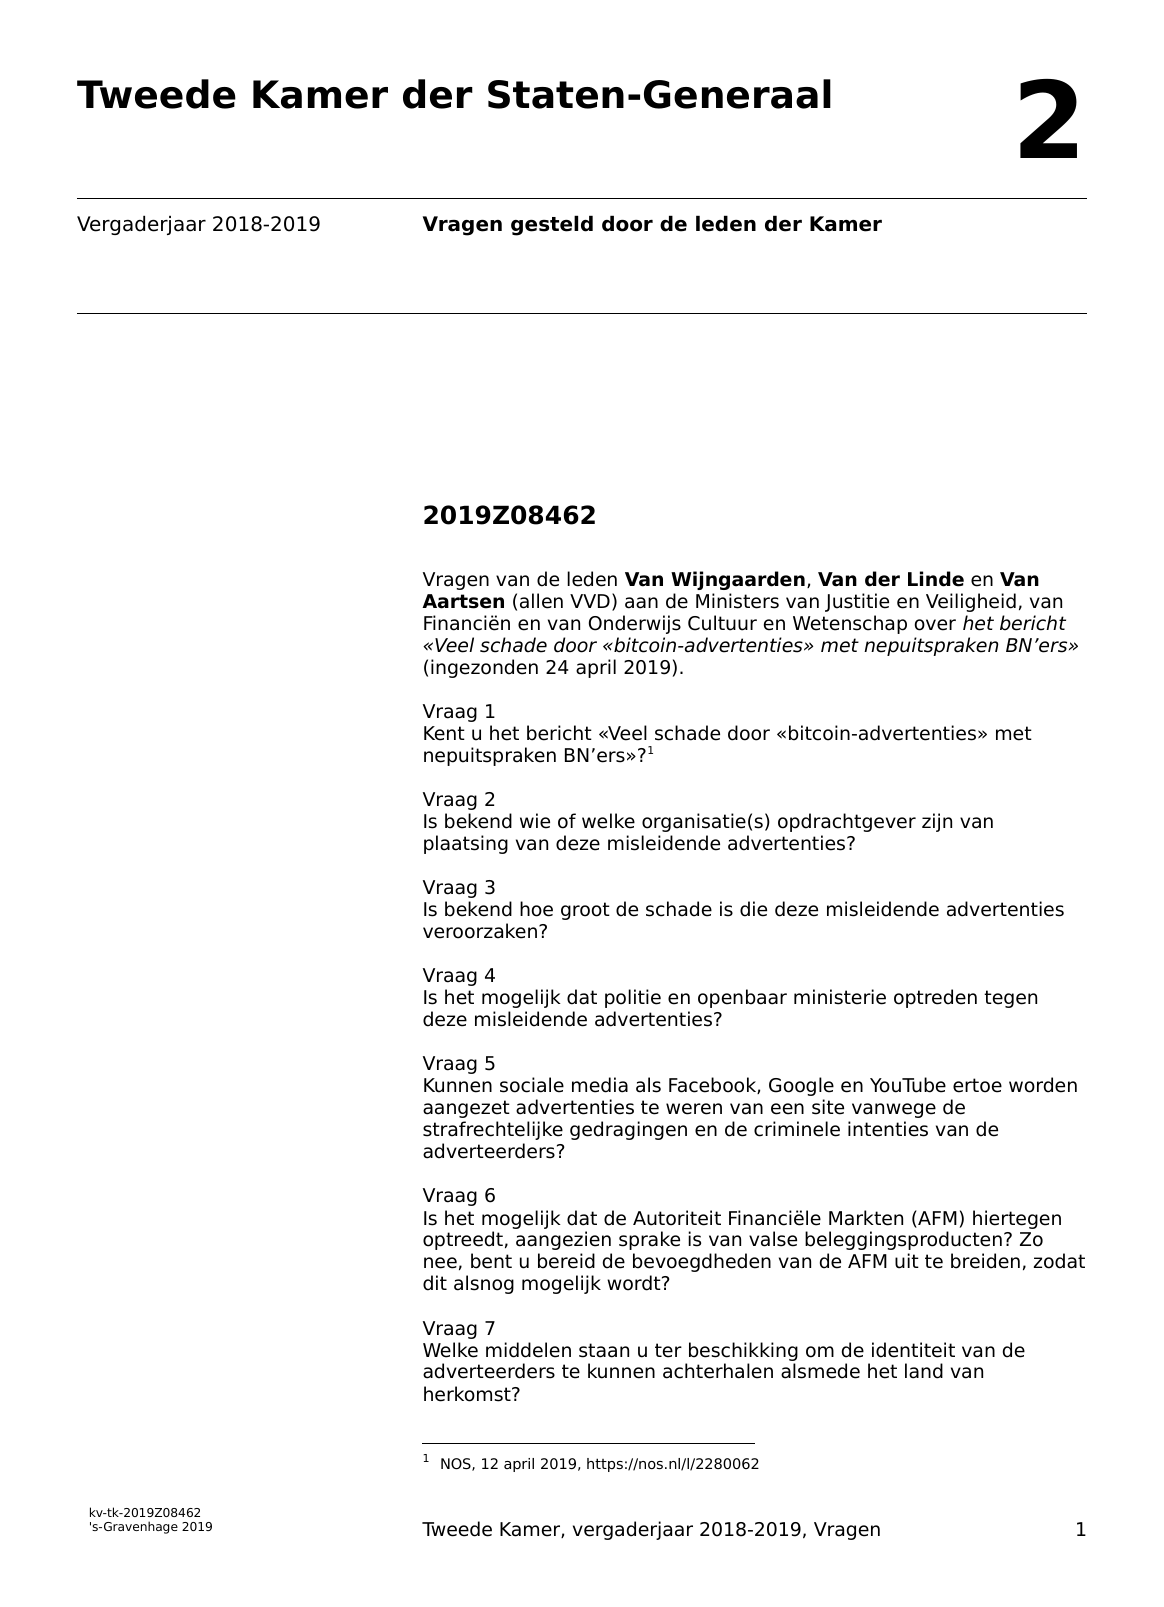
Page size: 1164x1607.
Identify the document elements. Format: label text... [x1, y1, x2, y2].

text Vragen van de leden Van Wijngaarden, Van der Linde en Van Aartsen (allen VVD) aan de Ministers van Justitie en Veiligheid, van Financiën en van Onderwijs Cultuur en Wetenschap over het bericht «Veel schade door «bitcoin-advertenties» met nepuitspraken BN’ers» (ingezonden 24 april 2019). [422, 569, 1087, 679]
table_header Tweede Kamer der Staten-Generaal [77, 59, 886, 198]
text 's-Gravenhage 2019 [88, 1520, 323, 1534]
text Is bekend hoe groot de schade is die deze misleidende advertenties veroorzaken? [422, 899, 1087, 943]
text Vraag 1 [422, 701, 1087, 723]
text Vraag 2 [422, 789, 1087, 811]
text 2019Z08462 [422, 501, 1087, 531]
table_header 2 [886, 59, 1087, 198]
text Is het mogelijk dat politie en openbaar ministerie optreden tegen deze misleidende advertenties? [422, 987, 1087, 1031]
text Vraag 4 [422, 965, 1087, 987]
text Vraag 5 [422, 1053, 1087, 1075]
text Kunnen sociale media als Facebook, Google en YouTube ertoe worden aangezet advertenties te weren van een site vanwege de strafrechtelijke gedragingen en de criminele intenties van de adverteerders? [422, 1075, 1087, 1163]
text Vraag 7 [422, 1317, 1087, 1339]
text Is bekend wie of welke organisatie(s) opdrachtgever zijn van plaatsing van deze misleidende advertenties? [422, 811, 1087, 855]
text Is het mogelijk dat de Autoriteit Financiële Markten (AFM) hiertegen optreedt, aangezien sprake is van valse beleggingsproducten? Zo nee, bent u bereid de bevoegdheden van de AFM uit te breiden, zodat dit alsnog mogelijk wordt? [422, 1207, 1087, 1295]
text NOS, 12 april 2019, https://nos.nl/l/2280062 [422, 1452, 1087, 1474]
text Kent u het bericht «Veel schade door «bitcoin-advertenties» met nepuitspraken BN’ers»? [422, 723, 1087, 767]
text Welke middelen staan u ter beschikking om de identiteit van de adverteerders te kunnen achterhalen alsmede het land van herkomst? [422, 1339, 1087, 1405]
table_cell Vergaderjaar 2018-2019 [77, 199, 422, 313]
text Vraag 3 [422, 877, 1087, 899]
text kv-tk-2019Z08462 [88, 1506, 323, 1520]
text Vraag 6 [422, 1185, 1087, 1207]
table_cell Vragen gesteld door de leden der Kamer [422, 199, 1087, 313]
